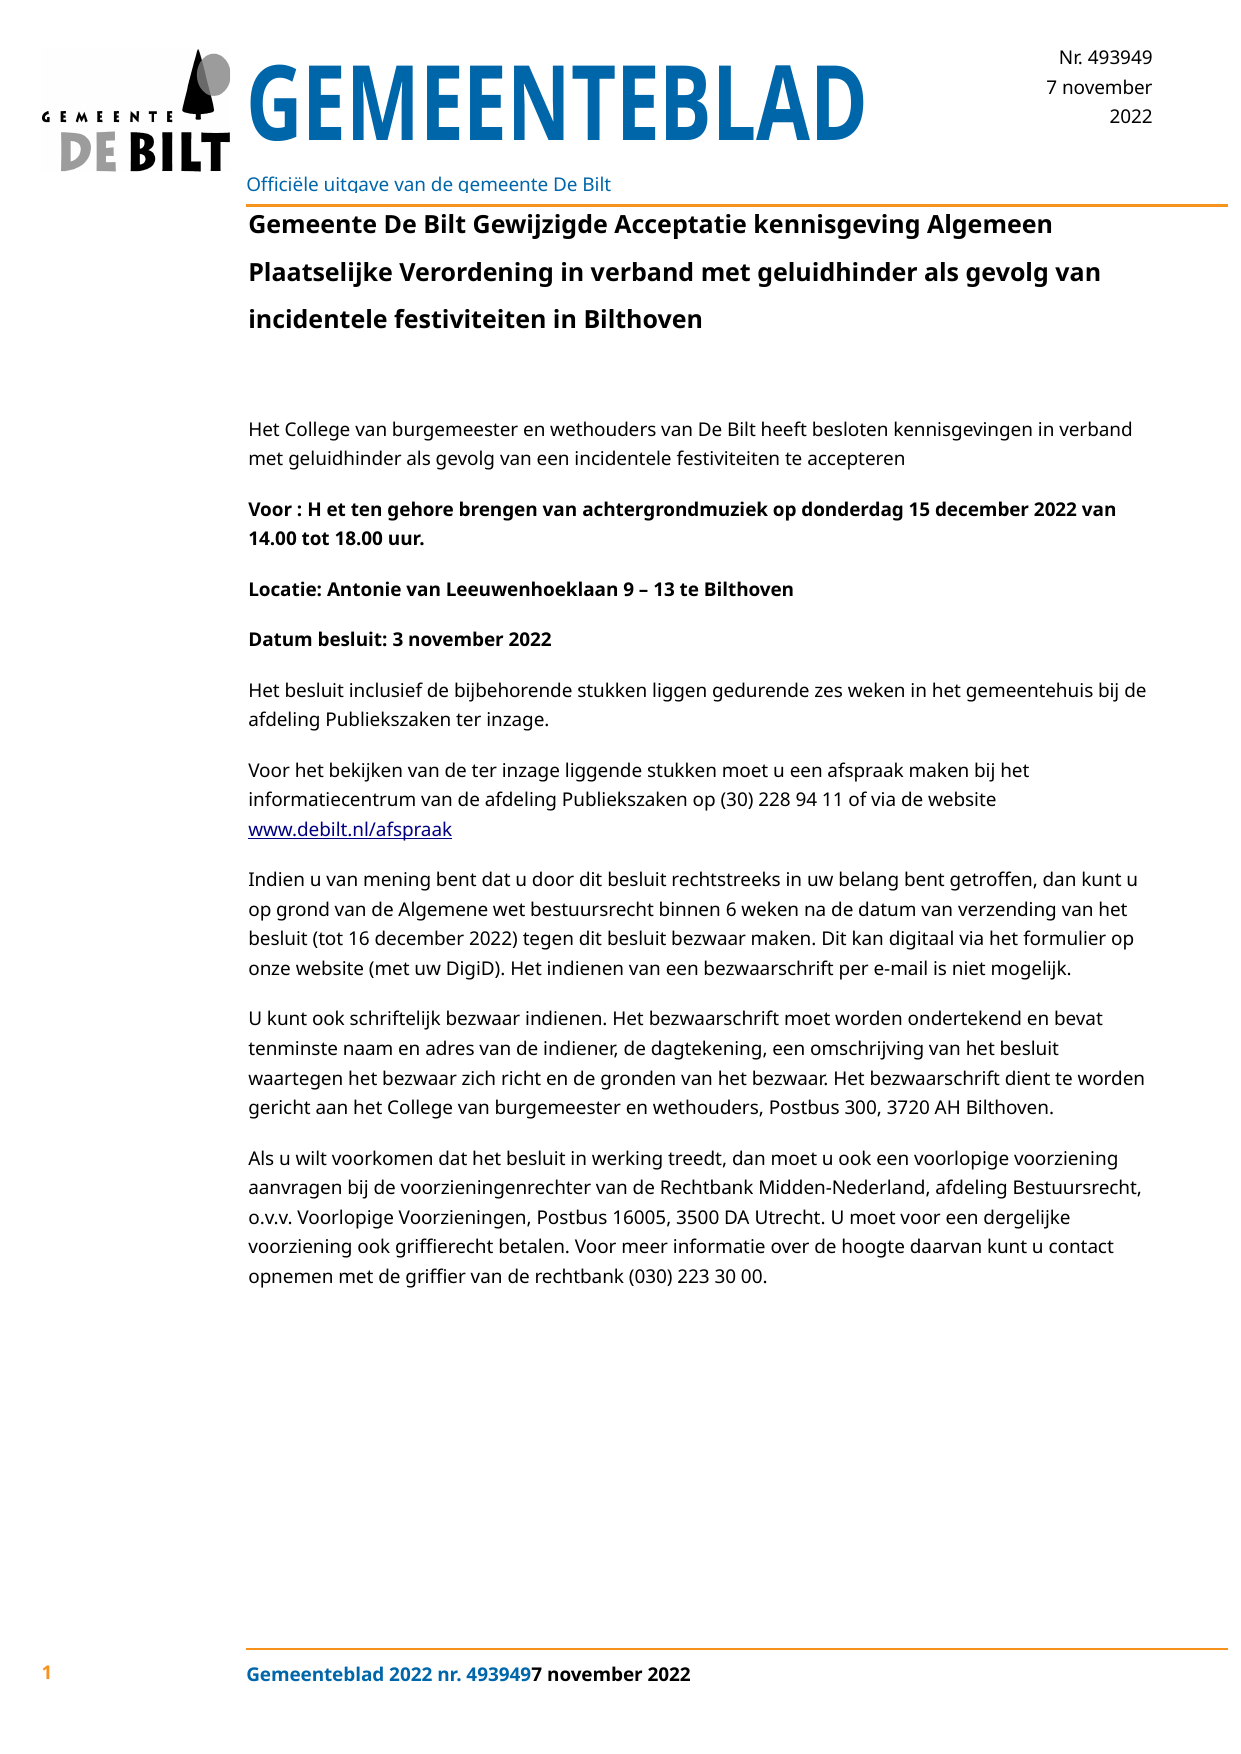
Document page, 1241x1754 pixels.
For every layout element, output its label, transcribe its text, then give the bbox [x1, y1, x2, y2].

picture [41, 47, 231, 172]
text Indien u van mening bent dat u door dit besluit rechtstreeks in uw belang bent getroffen, dan kunt u op grond van de Algemene wet bestuursrecht binnen 6 weken na de datum van verzending van het besluit (tot 16 december 2022) tegen dit besluit bezwaar maken. Dit kan digitaal via het formulier op onze website (met uw DigiD). Het indienen van een bezwaarschrift per e-mail is niet mogelijk. [248, 866, 1152, 981]
text Voor : H et ten gehore brengen van achtergrondmuziek op donderdag 15 december 2022 van 14.00 tot 18.00 uur. [248, 496, 1152, 551]
text Het College van burgemeester en wethouders van De Bilt heeft besloten kennisgevingen in verband met geluidhinder als gevolg van een incidentele festiviteiten te accepteren [248, 416, 1152, 471]
text Het besluit inclusief de bijbehorende stukken liggen gedurende zes weken in het gemeentehuis bij de afdeling Publiekszaken ter inzage. [248, 677, 1152, 732]
text Gemeente De Bilt Gewijzigde Acceptatie kennisgeving Algemeen Plaatselijke Verordening in verband met geluidhinder als gevolg van incidentele festiviteiten in Bilthoven [248, 207, 1152, 336]
text U kunt ook schriftelijk bezwaar indienen. Het bezwaarschrift moet worden ondertekend en bevat tenminste naam en adres van de indiener, de dagtekening, een omschrijving van het besluit waartegen het bezwaar zich richt en de gronden van het bezwaar. Het bezwaarschrift dient te worden gericht aan het College van burgemeester en wethouders, Postbus 300, 3720 AH Bilthoven. [248, 1006, 1152, 1120]
text Datum besluit: 3 november 2022 [248, 626, 1152, 652]
text Locatie: Antonie van Leeuwenhoeklaan 9 – 13 te Bilthoven [248, 576, 1152, 602]
text Voor het bekijken van de ter inzage liggende stukken moet u een afspraak maken bij het informatiecentrum van de afdeling Publiekszaken op (30) 228 94 11 of via de website www.debilt.nl/afspraak [248, 757, 1152, 842]
text Als u wilt voorkomen dat het besluit in werking treedt, dan moet u ook een voorlopige voorziening aanvragen bij de voorzieningenrechter van de Rechtbank Midden-Nederland, afdeling Bestuursrecht, o.v.v. Voorlopige Voorzieningen, Postbus 16005, 3500 DA Utrecht. U moet voor een dergelijke voorziening ook griffierecht betalen. Voor meer informatie over de hoogte daarvan kunt u contact opnemen met de griffier van de rechtbank (030) 223 30 00. [248, 1145, 1152, 1289]
